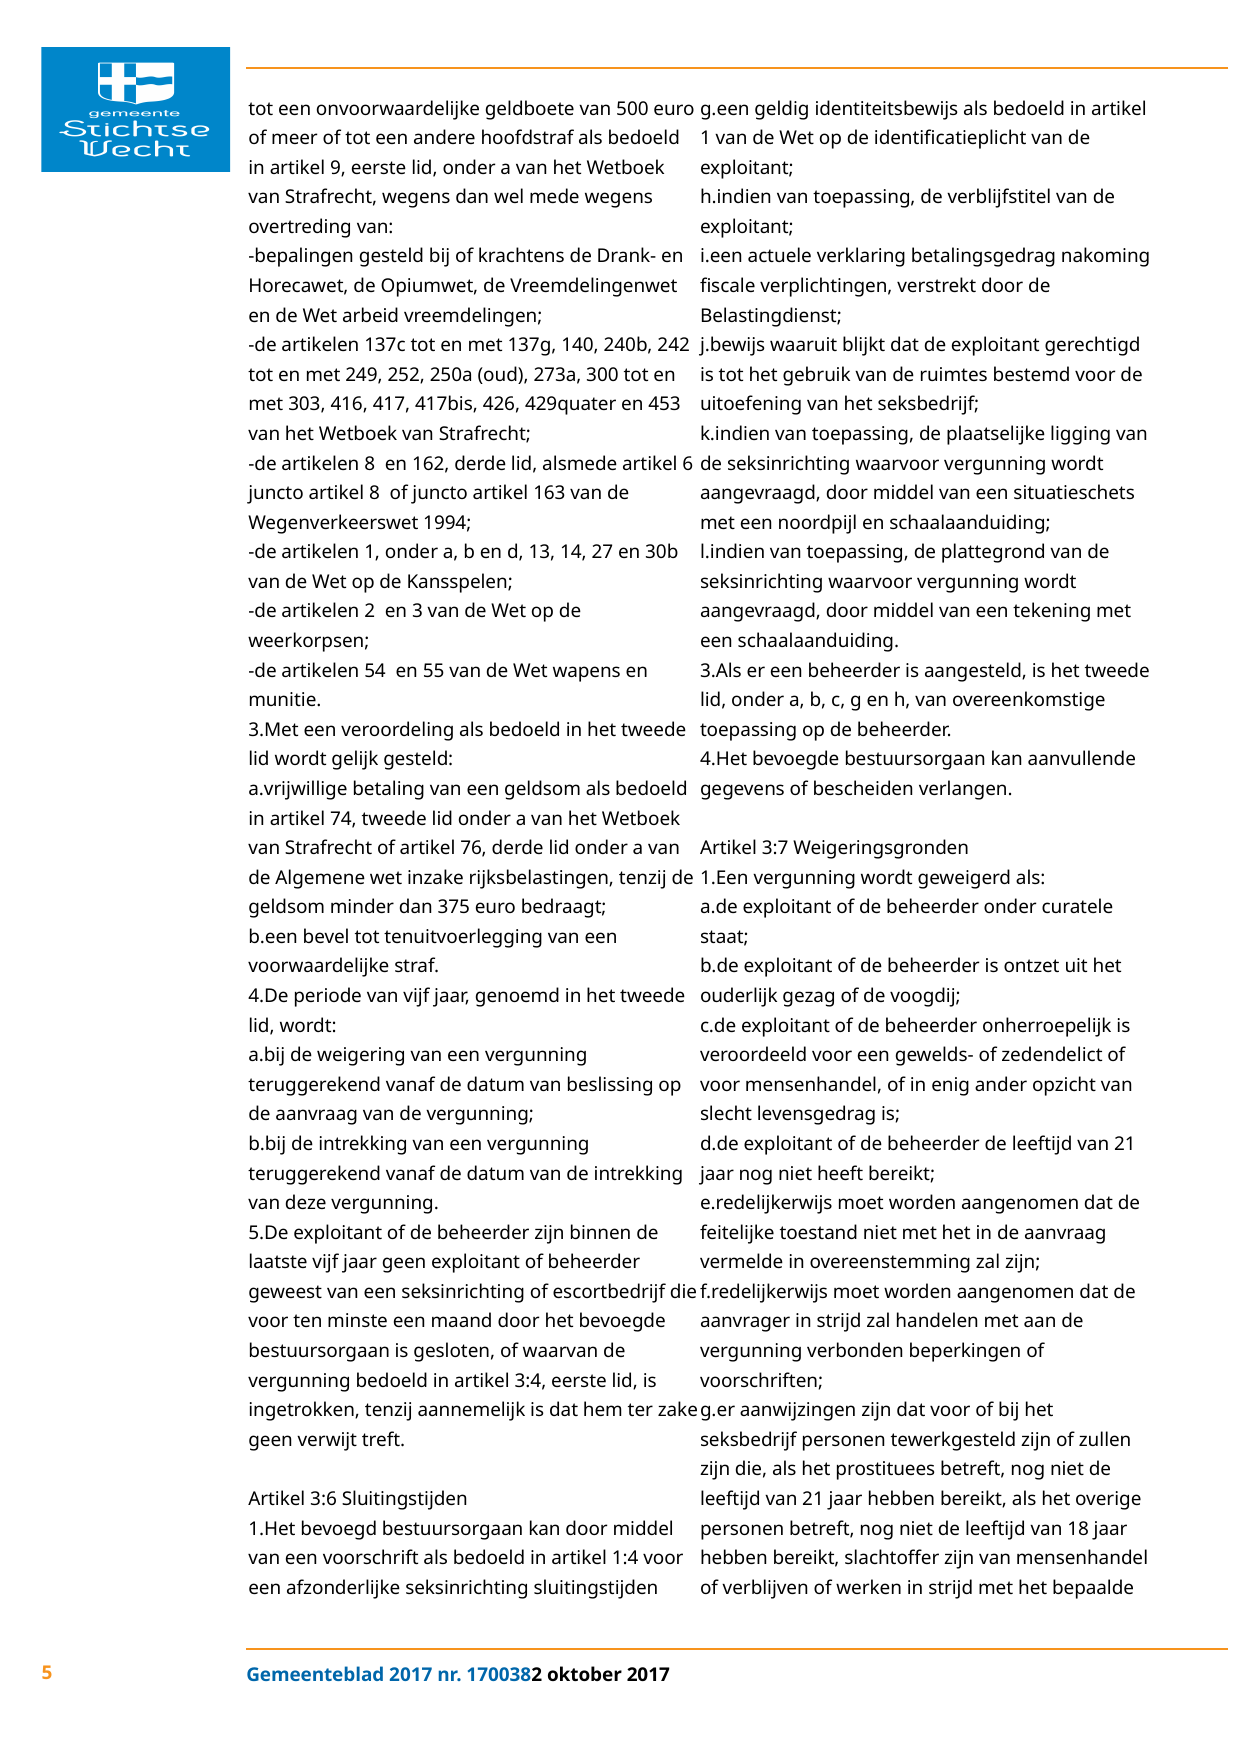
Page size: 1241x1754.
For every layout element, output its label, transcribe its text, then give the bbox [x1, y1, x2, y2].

table_cell tot een onvoorwaardelijke geldboete van 500 euro of meer of tot een andere hoofdstraf als bedoeld in artikel 9, eerste lid, onder a van het Wetboek van Strafrecht, wegens dan wel mede wegens overtreding van: -bepalingen gesteld bij of krachtens de Drank- en Horecawet, de Opiumwet, de Vreemdelingenwet en de Wet arbeid vreemdelingen; -de artikelen 137c tot en met 137g, 140, 240b, 242 tot en met 249, 252, 250a (oud), 273a, 300 tot en met 303, 416, 417, 417bis, 426, 429quater en 453 van het Wetboek van Strafrecht; -de artikelen 8 en 162, derde lid, alsmede artikel 6 juncto artikel 8 of juncto artikel 163 van de Wegenverkeerswet 1994; -de artikelen 1, onder a, b en d, 13, 14, 27 en 30b van de Wet op de Kansspelen; -de artikelen 2 en 3 van de Wet op de weerkorpsen; -de artikelen 54 en 55 van de Wet wapens en munitie. 3.Met een veroordeling als bedoeld in het tweede lid wordt gelijk gesteld: a.vrijwillige betaling van een geldsom als bedoeld in artikel 74, tweede lid onder a van het Wetboek van Strafrecht of artikel 76, derde lid onder a van de Algemene wet inzake rijksbelastingen, tenzij de geldsom minder dan 375 euro bedraagt; b.een bevel tot tenuitvoerlegging van een voorwaardelijke straf. 4.De periode van vijf jaar, genoemd in het tweede lid, wordt: a.bij de weigering van een vergunning teruggerekend vanaf de datum van beslissing op de aanvraag van de vergunning; b.bij de intrekking van een vergunning teruggerekend vanaf de datum van de intrekking van deze vergunning. 5.De exploitant of de beheerder zijn binnen de laatste vijf jaar geen exploitant of beheerder geweest van een seksinrichting of escortbedrijf die voor ten minste een maand door het bevoegde bestuursorgaan is gesloten, of waarvan de vergunning bedoeld in artikel 3:4, eerste lid, is ingetrokken, tenzij aannemelijk is dat hem ter zake geen verwijt treft. Artikel 3:6 Sluitingstijden 1.Het bevoegd bestuursorgaan kan door middel van een voorschrift als bedoeld in artikel 1:4 voor een afzonderlijke seksinrichting sluitingstijden [248, 95, 700, 1600]
picture [137, 63, 174, 103]
picture [99, 63, 135, 101]
table_cell g.een geldig identiteitsbewijs als bedoeld in artikel 1 van de Wet op de identificatieplicht van de exploitant; h.indien van toepassing, de verblijfstitel van de exploitant; i.een actuele verklaring betalingsgedrag nakoming fiscale verplichtingen, verstrekt door de Belastingdienst; j.bewijs waaruit blijkt dat de exploitant gerechtigd is tot het gebruik van de ruimtes bestemd voor de uitoefening van het seksbedrijf; k.indien van toepassing, de plaatselijke ligging van de seksinrichting waarvoor vergunning wordt aangevraagd, door middel van een situatieschets met een noordpijl en schaalaanduiding; l.indien van toepassing, de plattegrond van de seksinrichting waarvoor vergunning wordt aangevraagd, door middel van een tekening met een schaalaanduiding. 3.Als er een beheerder is aangesteld, is het tweede lid, onder a, b, c, g en h, van overeenkomstige toepassing op de beheerder. 4.Het bevoegde bestuursorgaan kan aanvullende gegevens of bescheiden verlangen. Artikel 3:7 Weigeringsgronden 1.Een vergunning wordt geweigerd als: a.de exploitant of de beheerder onder curatele staat; b.de exploitant of de beheerder is ontzet uit het ouderlijk gezag of de voogdij; c.de exploitant of de beheerder onherroepelijk is veroordeeld voor een gewelds- of zedendelict of voor mensenhandel, of in enig ander opzicht van slecht levensgedrag is; d.de exploitant of de beheerder de leeftijd van 21 jaar nog niet heeft bereikt; e.redelijkerwijs moet worden aangenomen dat de feitelijke toestand niet met het in de aanvraag vermelde in overeenstemming zal zijn; f.redelijkerwijs moet worden aangenomen dat de aanvrager in strijd zal handelen met aan de vergunning verbonden beperkingen of voorschriften; g.er aanwijzingen zijn dat voor of bij het seksbedrijf personen tewerkgesteld zijn of zullen zijn die, als het prostituees betreft, nog niet de leeftijd van 21 jaar hebben bereikt, als het overige personen betreft, nog niet de leeftijd van 18 jaar hebben bereikt, slachtoffer zijn van mensenhandel of verblijven of werken in strijd met het bepaalde [700, 95, 1152, 1600]
